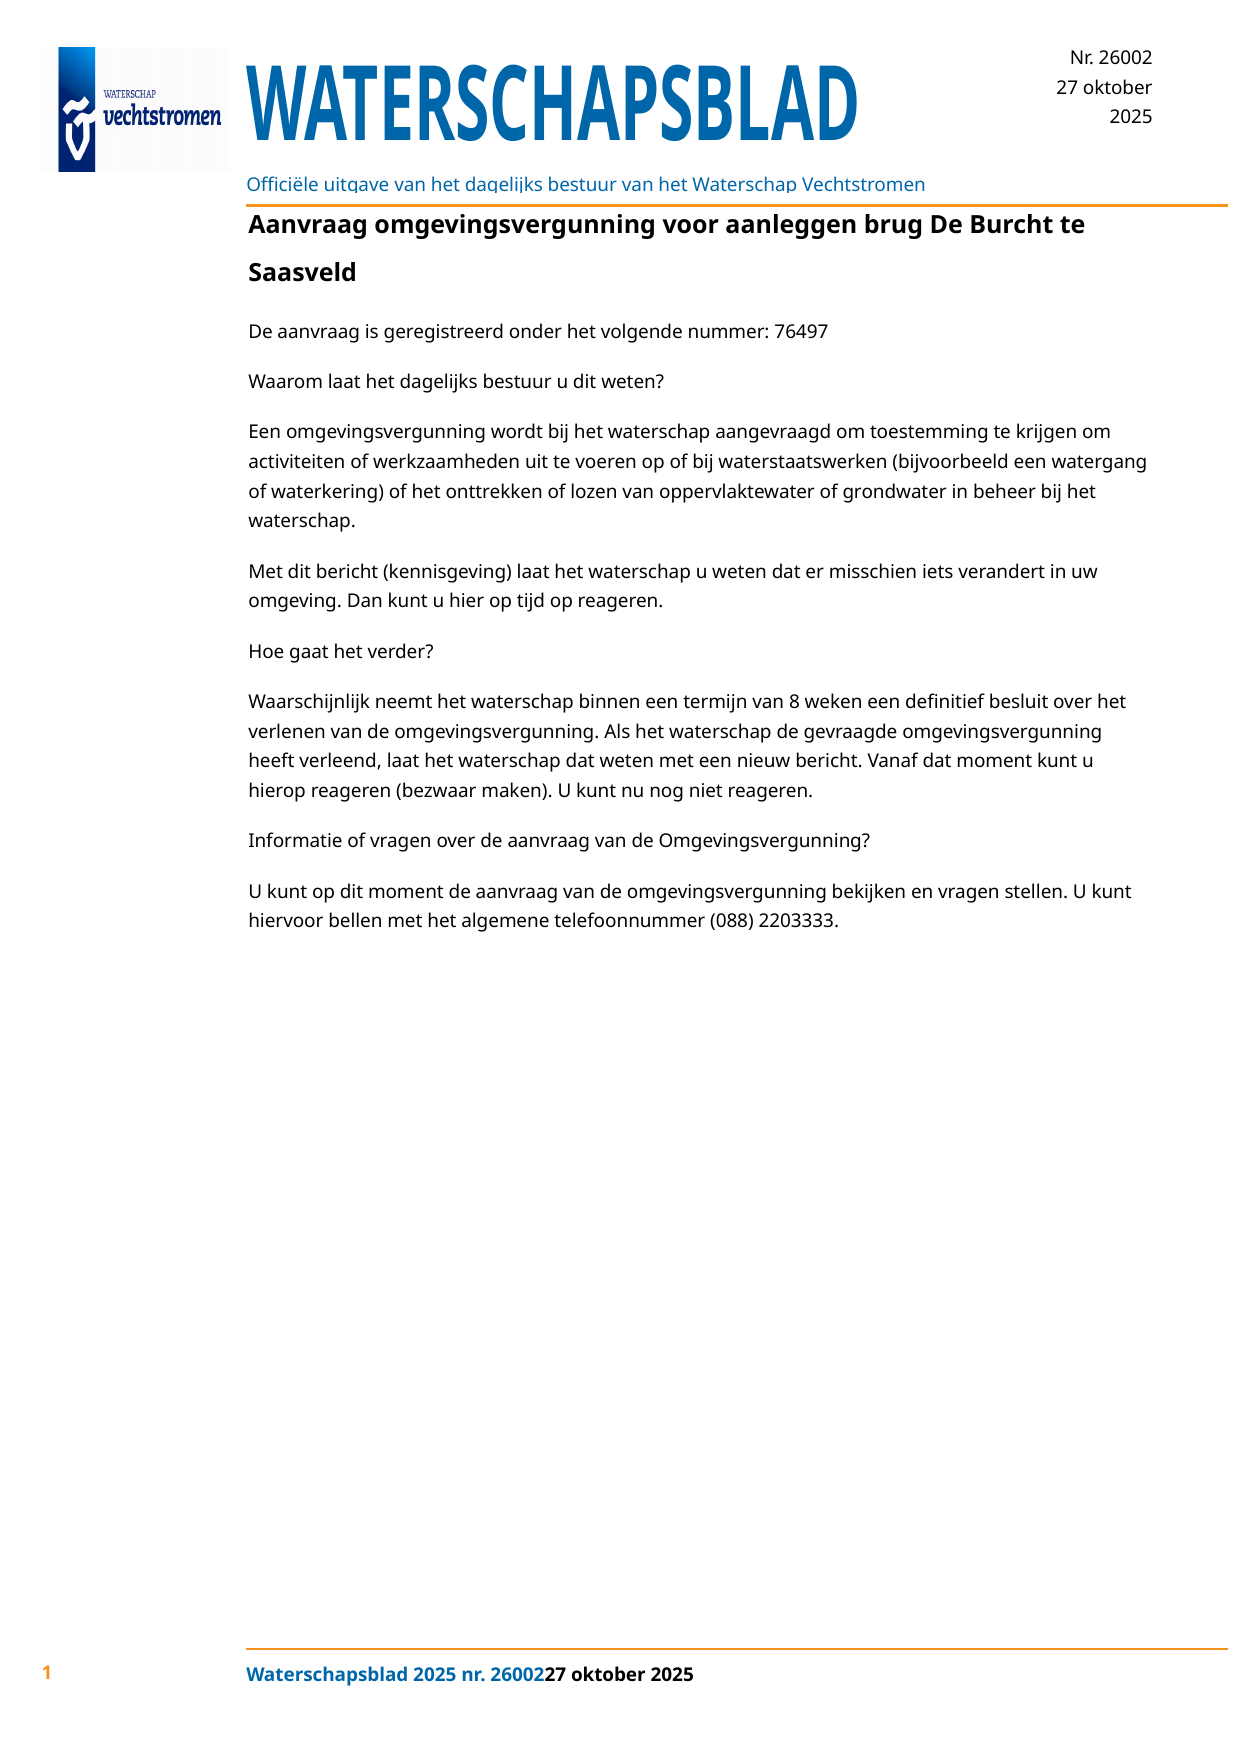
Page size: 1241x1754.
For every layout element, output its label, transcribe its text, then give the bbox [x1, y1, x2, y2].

text Waarom laat het dagelijks bestuur u dit weten? [248, 368, 1152, 394]
text Informatie of vragen over de aanvraag van de Omgevingsvergunning? [248, 827, 1152, 853]
text Waarschijnlijk neemt het waterschap binnen een termijn van 8 weken een definitief besluit over het verlenen van de omgevingsvergunning. Als het waterschap de gevraagde omgevingsvergunning heeft verleend, laat het waterschap dat weten met een nieuw bericht. Vanaf dat moment kunt u hierop reageren (bezwaar maken). U kunt nu nog niet reageren. [248, 688, 1152, 803]
text U kunt op dit moment de aanvraag van de omgevingsvergunning bekijken en vragen stellen. U kunt hiervoor bellen met het algemene telefoonnummer (088) 2203333. [248, 878, 1152, 933]
picture [41, 47, 231, 172]
text Aanvraag omgevingsvergunning voor aanleggen brug De Burcht te Saasveld [248, 207, 1152, 288]
text Met dit bericht (kennisgeving) laat het waterschap u weten dat er misschien iets verandert in uw omgeving. Dan kunt u hier op tijd op reageren. [248, 558, 1152, 613]
text De aanvraag is geregistreerd onder het volgende nummer: 76497 [248, 318, 1152, 344]
text Hoe gaat het verder? [248, 638, 1152, 664]
text Een omgevingsvergunning wordt bij het waterschap aangevraagd om toestemming te krijgen om activiteiten of werkzaamheden uit te voeren op of bij waterstaatswerken (bijvoorbeeld een watergang of waterkering) of het onttrekken of lozen van oppervlaktewater of grondwater in beheer bij het waterschap. [248, 419, 1152, 533]
